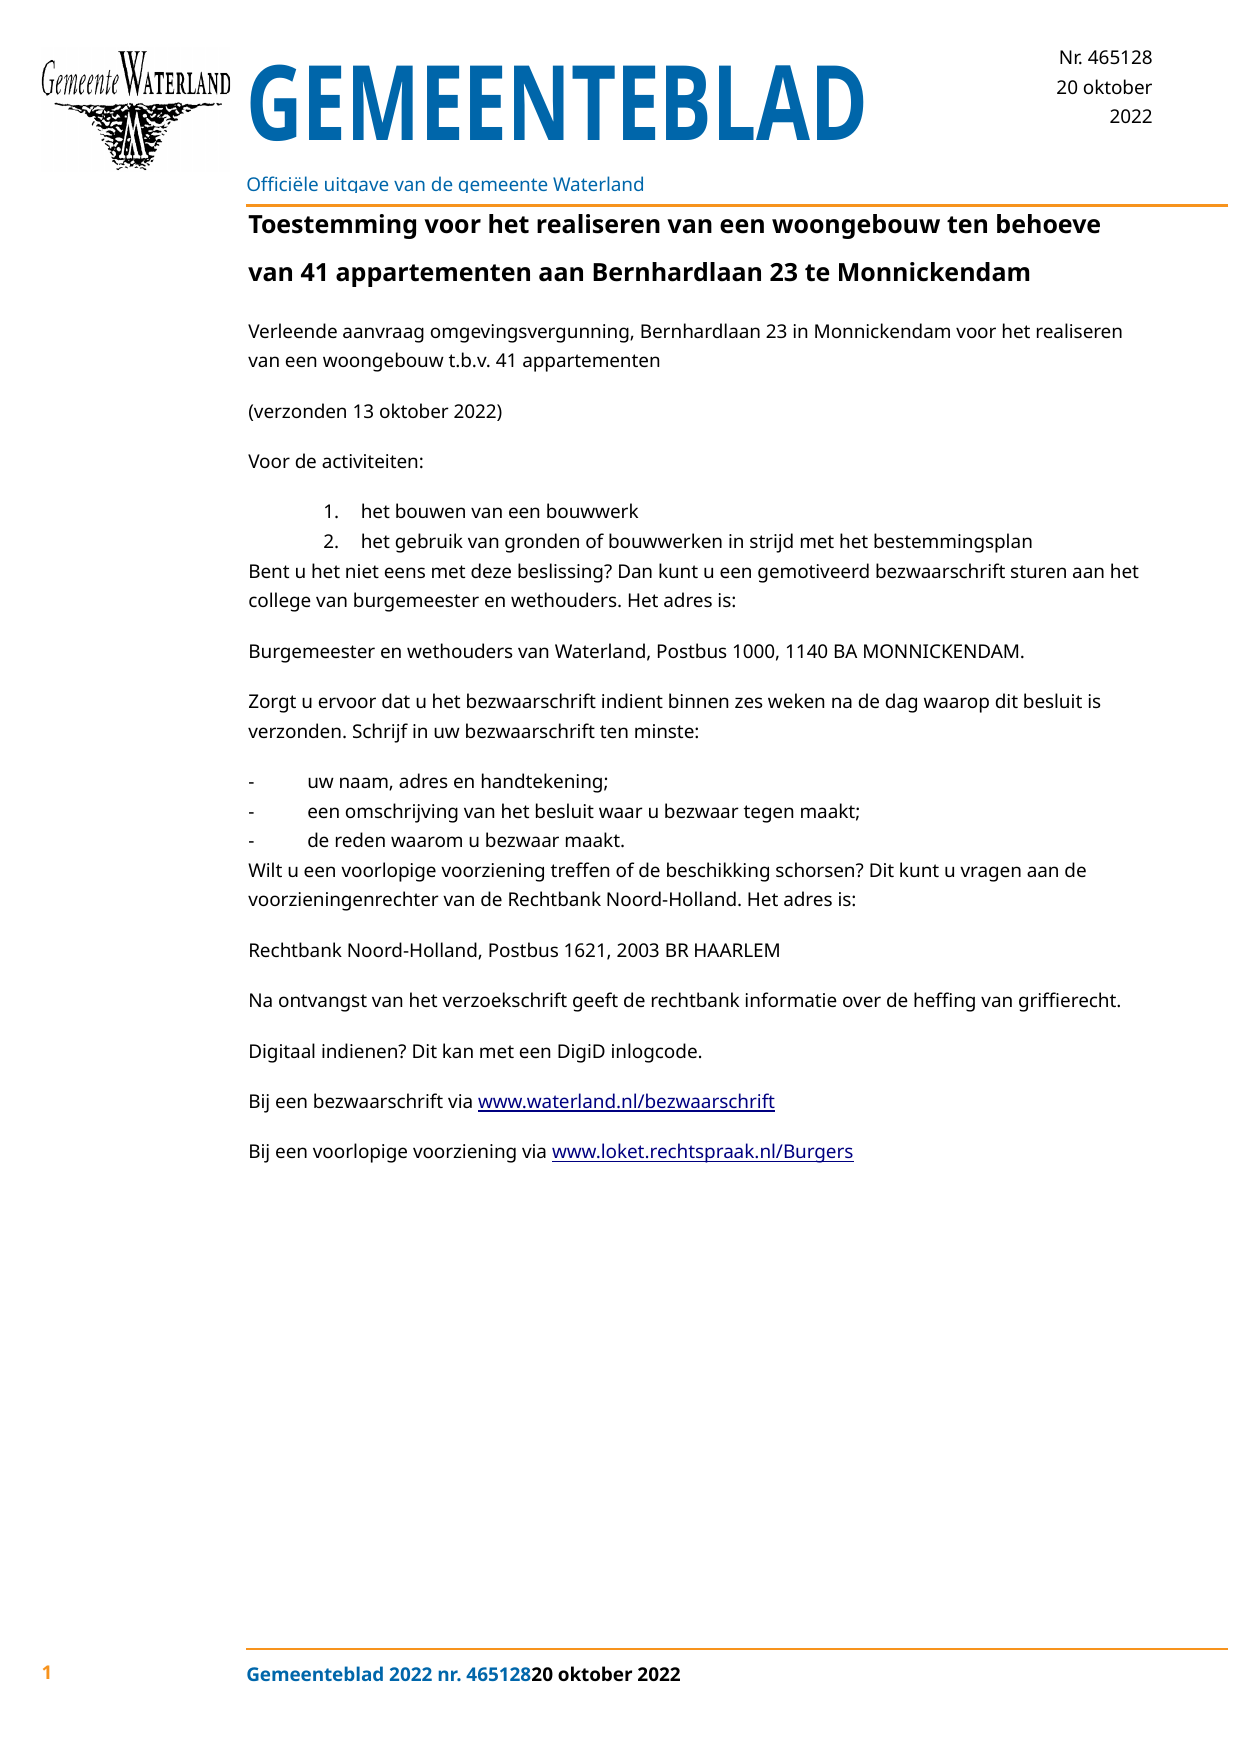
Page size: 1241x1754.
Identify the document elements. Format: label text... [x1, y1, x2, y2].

text Voor de activiteiten: [248, 448, 1152, 474]
list de reden waarom u bezwaar maakt. [248, 827, 1152, 853]
text Digitaal indienen? Dit kan met een DigiD inlogcode. [248, 1038, 1152, 1064]
text Bij een bezwaarschrift via www.waterland.nl/bezwaarschrift [248, 1088, 1152, 1114]
list het gebruik van gronden of bouwwerken in strijd met het bestemmingsplan [323, 528, 1152, 554]
text Bij een voorlopige voorziening via www.loket.rechtspraak.nl/Burgers [248, 1139, 1152, 1164]
list het bouwen van een bouwwerk [323, 499, 1152, 524]
list uw naam, adres en handtekening; [248, 768, 1152, 794]
text Wilt u een voorlopige voorziening treffen of de beschikking schorsen? Dit kunt u vragen aan de voorzieningenrechter van de Rechtbank Noord-Holland. Het adres is: [248, 857, 1152, 912]
text Burgemeester en wethouders van Waterland, Postbus 1000, 1140 BA MONNICKENDAM. [248, 638, 1152, 664]
text (verzonden 13 oktober 2022) [248, 398, 1152, 424]
text Toestemming voor het realiseren van een woongebouw ten behoeve van 41 appartementen aan Bernhardlaan 23 te Monnickendam [248, 207, 1152, 288]
text Zorgt u ervoor dat u het bezwaarschrift indient binnen zes weken na de dag waarop dit besluit is verzonden. Schrijf in uw bezwaarschrift ten minste: [248, 688, 1152, 744]
text Verleende aanvraag omgevingsvergunning, Bernhardlaan 23 in Monnickendam voor het realiseren van een woongebouw t.b.v. 41 appartementen [248, 318, 1152, 373]
text Rechtbank Noord-Holland, Postbus 1621, 2003 BR HAARLEM [248, 937, 1152, 963]
picture [41, 47, 231, 172]
text Bent u het niet eens met deze beslissing? Dan kunt u een gemotiveerd bezwaarschrift sturen aan het college van burgemeester en wethouders. Het adres is: [248, 558, 1152, 613]
text Na ontvangst van het verzoekschrift geeft de rechtbank informatie over de heffing van griffierecht. [248, 987, 1152, 1013]
list een omschrijving van het besluit waar u bezwaar tegen maakt; [248, 798, 1152, 824]
